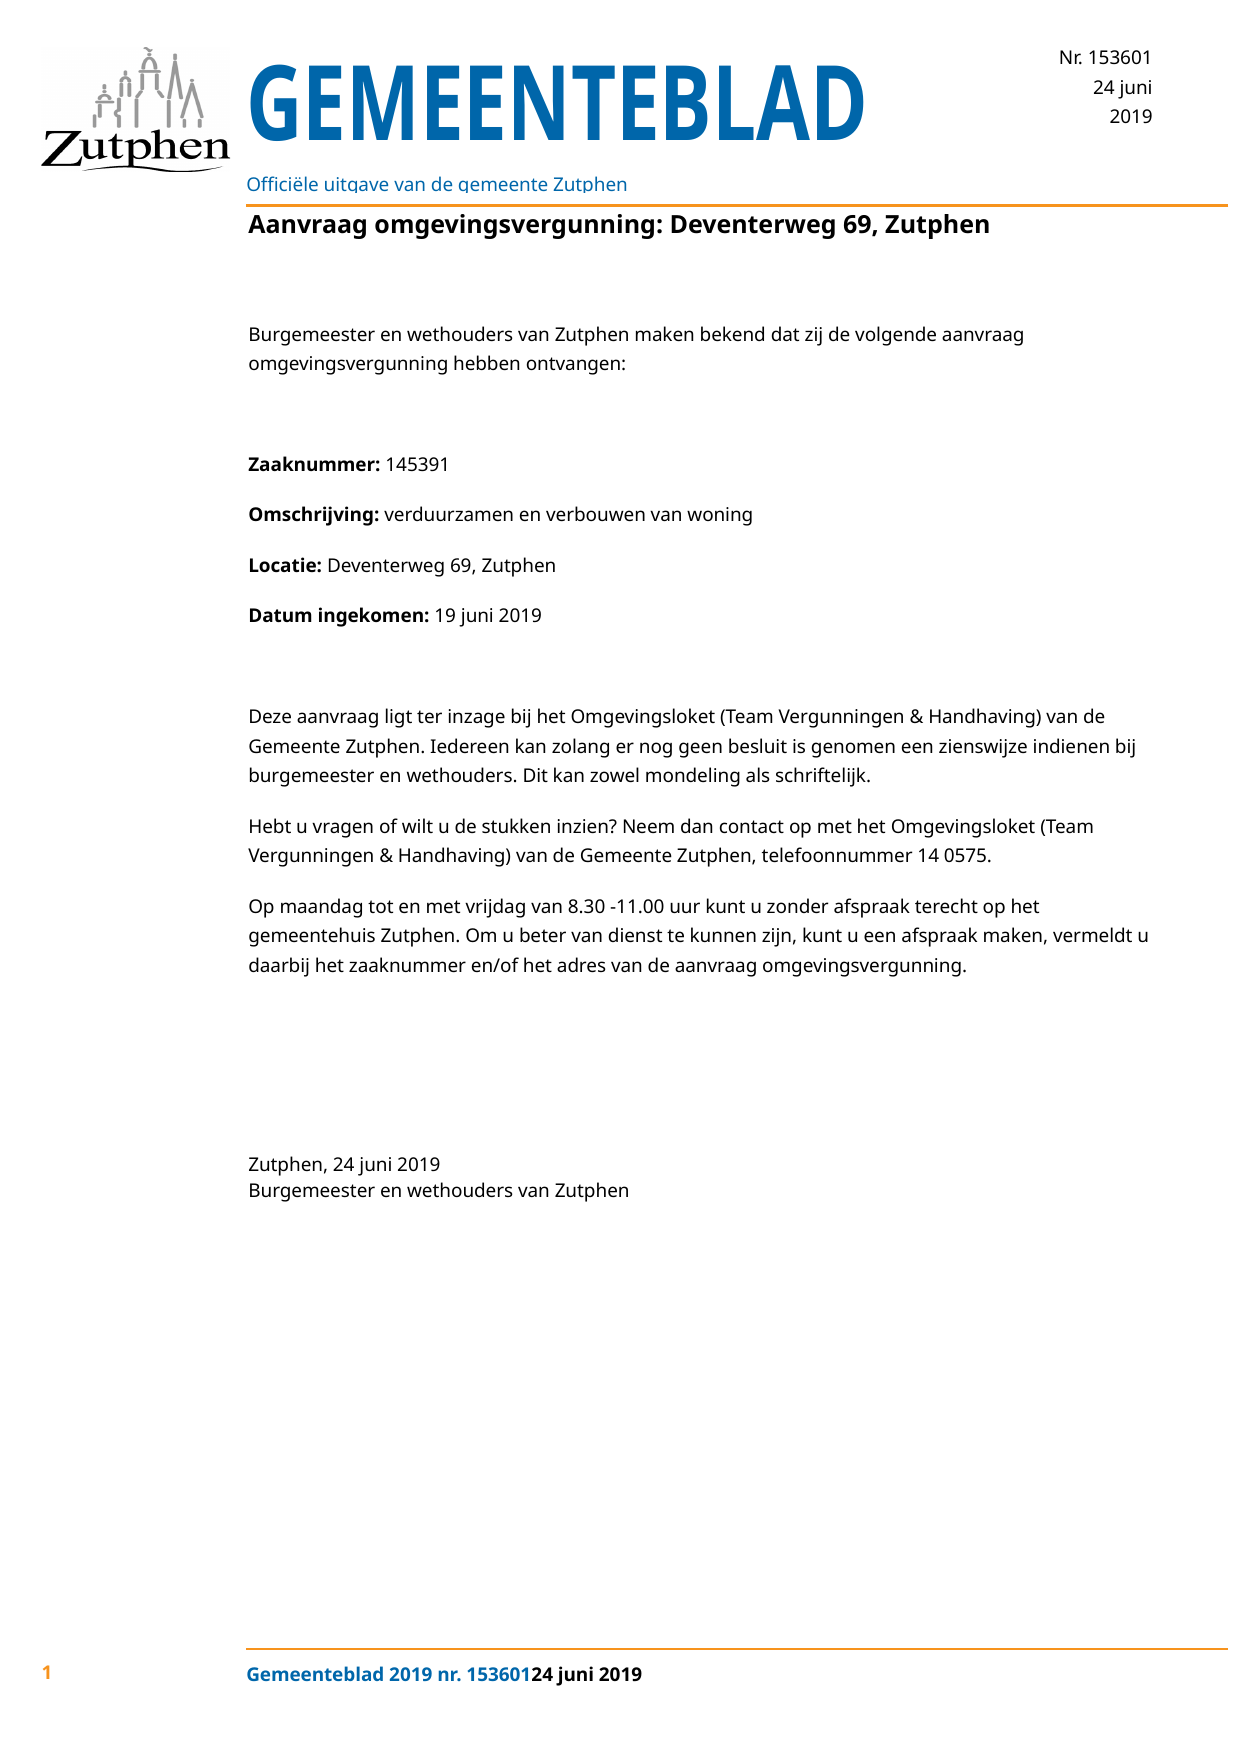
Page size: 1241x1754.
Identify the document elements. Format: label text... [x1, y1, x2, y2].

text Burgemeester en wethouders van Zutphen [248, 1177, 1152, 1202]
picture [41, 47, 231, 172]
text Zaaknummer: 145391 [248, 451, 1152, 477]
text Aanvraag omgevingsvergunning: Deventerweg 69, Zutphen [248, 207, 1152, 241]
text Locatie: Deventerweg 69, Zutphen [248, 552, 1152, 578]
text Datum ingekomen: 19 juni 2019 [248, 602, 1152, 628]
text Omschrijving: verduurzamen en verbouwen van woning [248, 502, 1152, 527]
text Zutphen, 24 juni 2019 [248, 1151, 1152, 1177]
text Hebt u vragen of wilt u de stukken inzien? Neem dan contact op met het Omgevingsloket (Team Vergunningen & Handhaving) van de Gemeente Zutphen, telefoonnummer 14 0575. [248, 813, 1152, 868]
text Deze aanvraag ligt ter inzage bij het Omgevingsloket (Team Vergunningen & Handhaving) van de Gemeente Zutphen. Iedereen kan zolang er nog geen besluit is genomen een zienswijze indienen bij burgemeester en wethouders. Dit kan zowel mondeling als schriftelijk. [248, 703, 1152, 788]
text Op maandag tot en met vrijdag van 8.30 -11.00 uur kunt u zonder afspraak terecht op het gemeentehuis Zutphen. Om u beter van dienst te kunnen zijn, kunt u een afspraak maken, vermeldt u daarbij het zaaknummer en/of het adres van de aanvraag omgevingsvergunning. [248, 893, 1152, 978]
text Burgemeester en wethouders van Zutphen maken bekend dat zij de volgende aanvraag omgevingsvergunning hebben ontvangen: [248, 321, 1152, 376]
